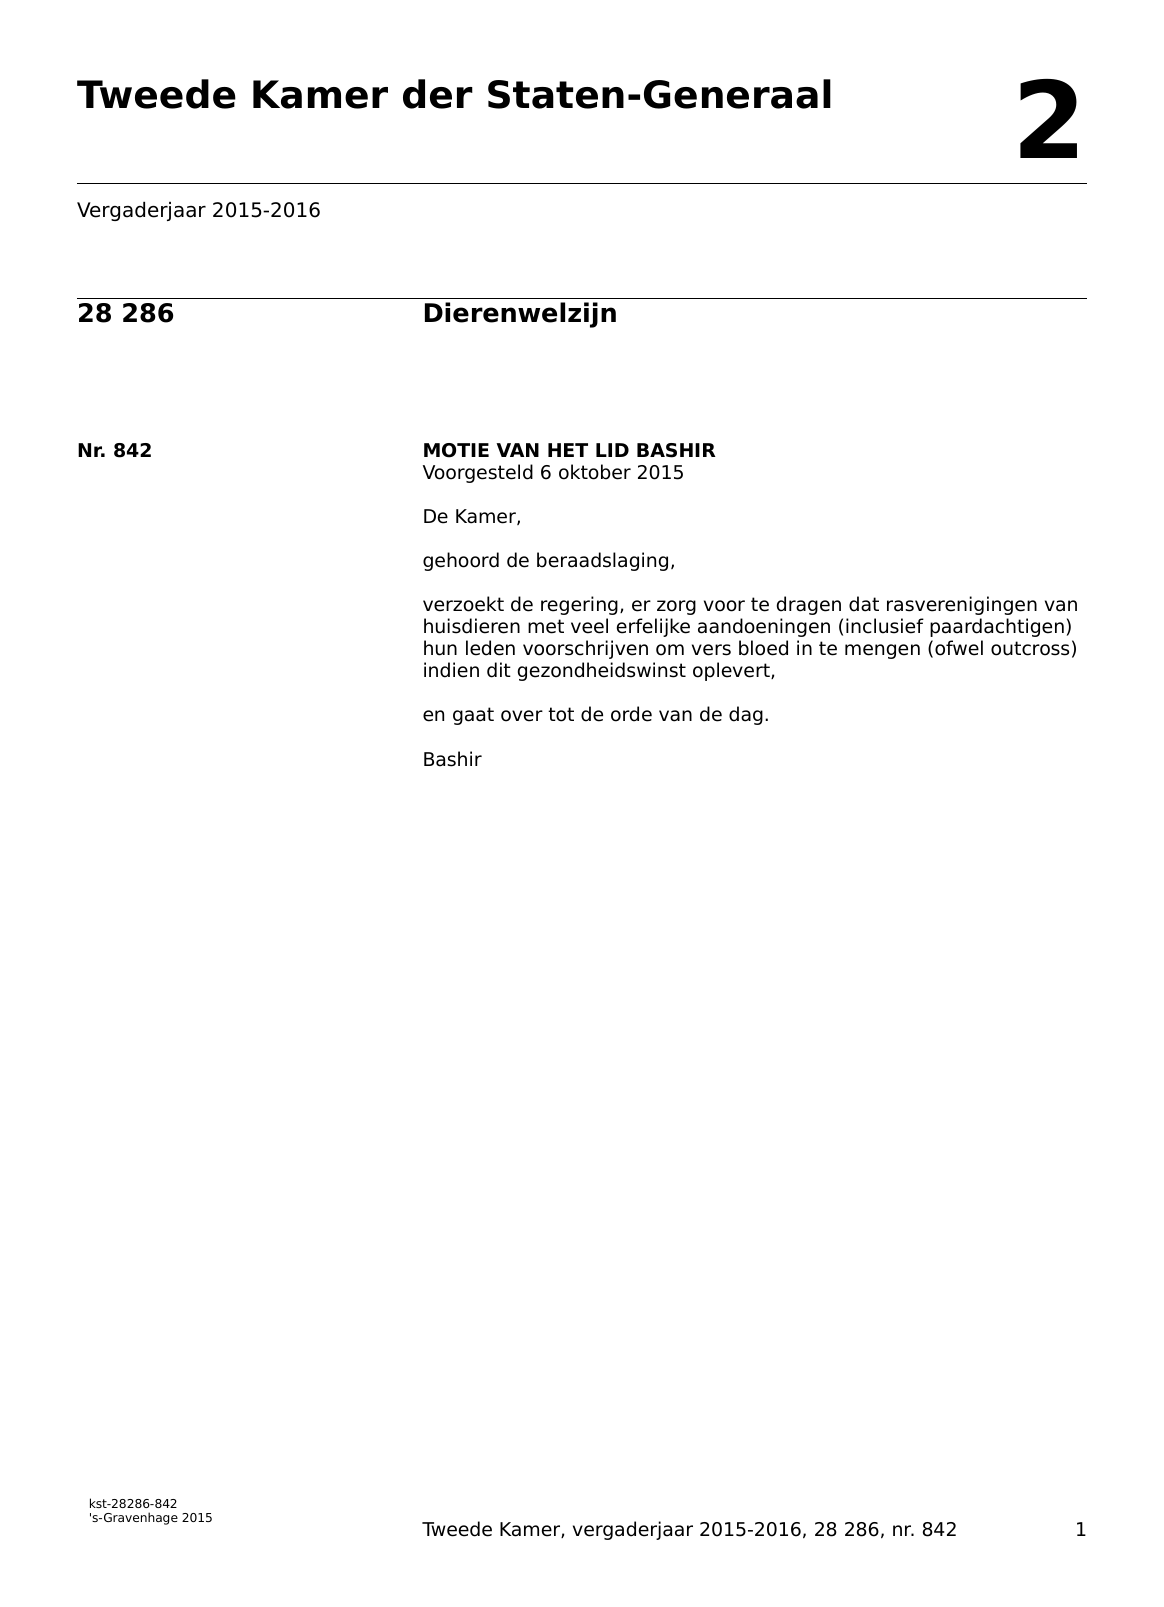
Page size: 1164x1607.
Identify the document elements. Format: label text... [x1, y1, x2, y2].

text en gaat over tot de orde van de dag. [422, 704, 1087, 726]
table_header 2 [886, 59, 1087, 183]
text 's-Gravenhage 2015 [88, 1511, 323, 1525]
text Voorgesteld 6 oktober 2015 [422, 462, 1087, 484]
subtitle 28 286 Dierenwelzijn [77, 299, 1087, 329]
text Bashir [422, 748, 1087, 770]
table_header Tweede Kamer der Staten-Generaal [77, 59, 886, 183]
text kst-28286-842 [88, 1497, 323, 1511]
table_cell Vergaderjaar 2015-2016 [77, 184, 1087, 298]
text De Kamer, [422, 506, 1087, 528]
text verzoekt de regering, er zorg voor te dragen dat rasverenigingen van huisdieren met veel erfelijke aandoeningen (inclusief paardachtigen) hun leden voorschrijven om vers bloed in te mengen (ofwel outcross) indien dit gezondheidswinst oplevert, [422, 594, 1087, 682]
text gehoord de beraadslaging, [422, 550, 1087, 572]
subtitle Nr. 842 MOTIE VAN HET LID BASHIR [77, 440, 1087, 462]
